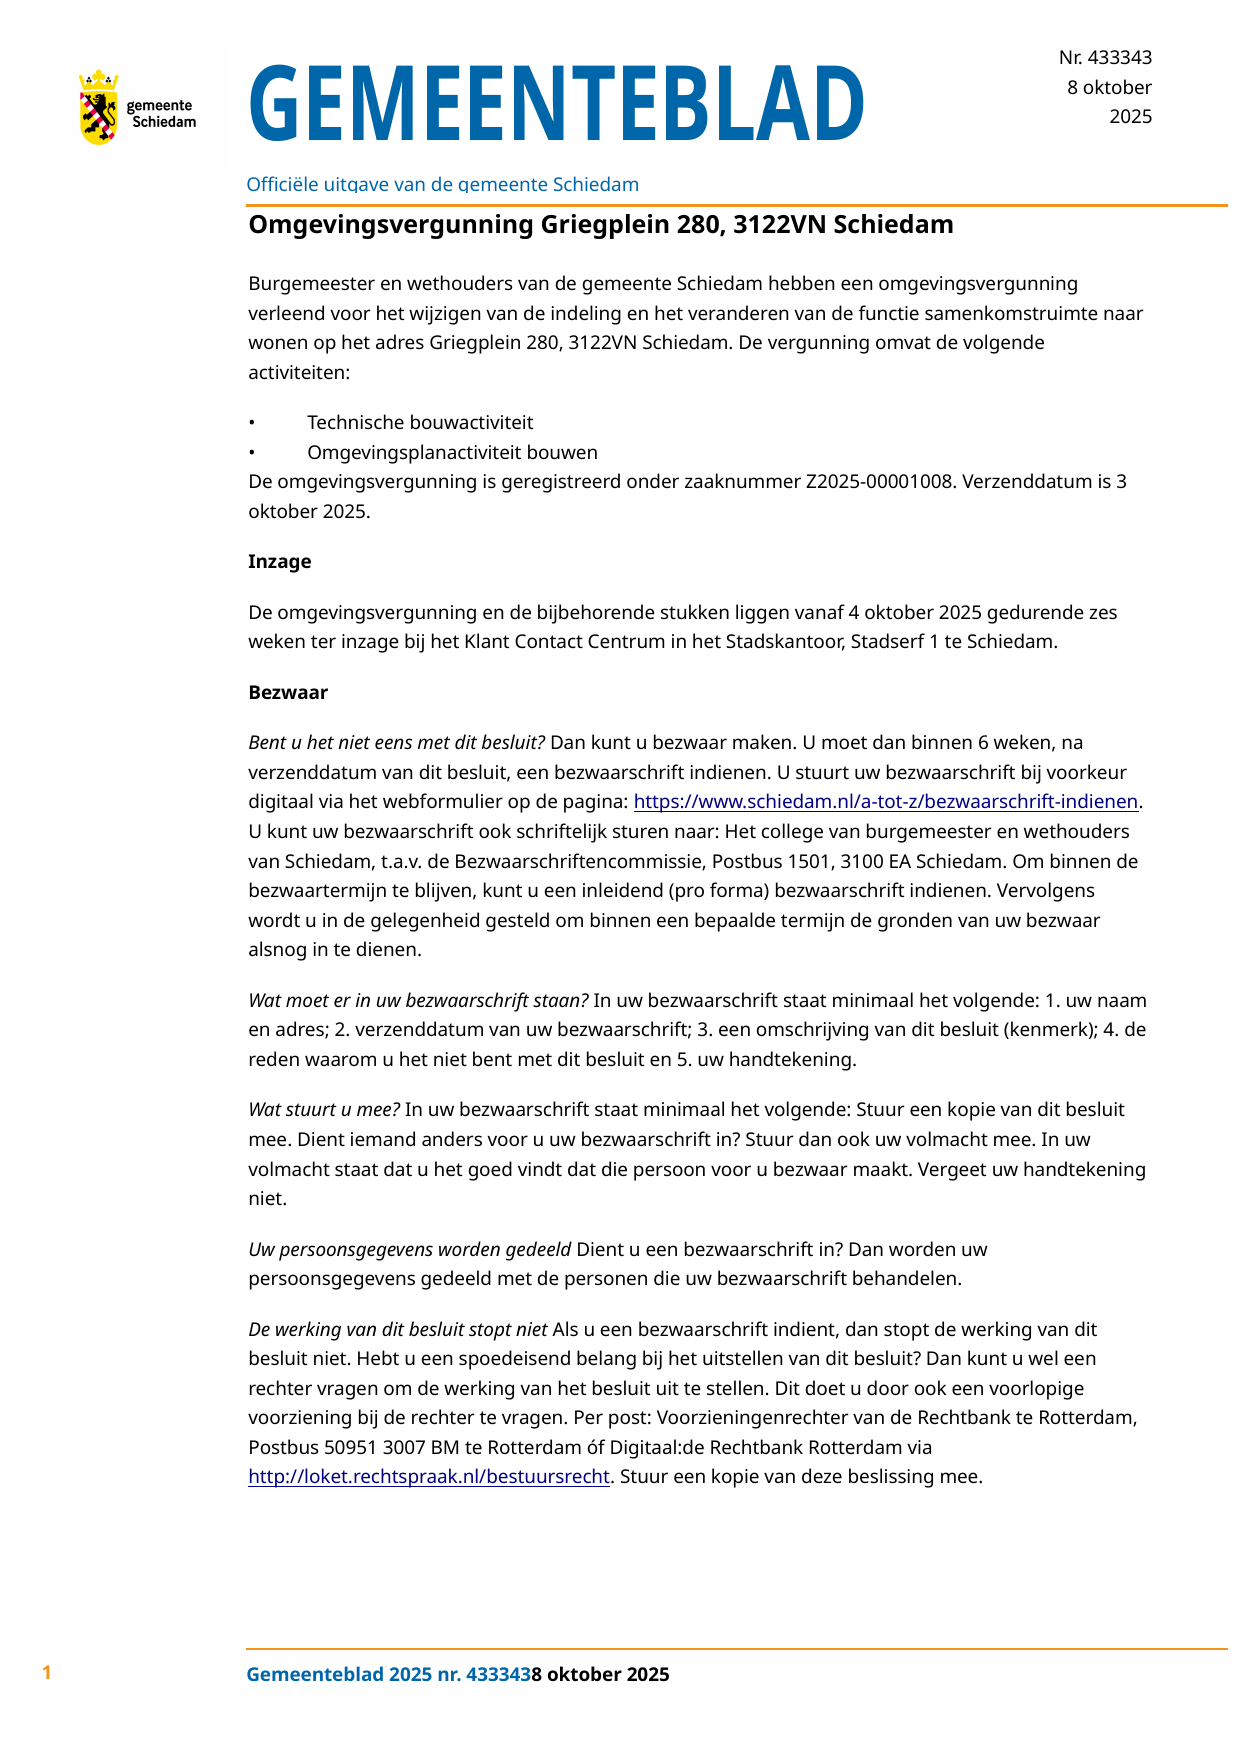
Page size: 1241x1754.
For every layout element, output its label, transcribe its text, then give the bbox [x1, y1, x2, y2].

text Inzage [248, 549, 1152, 574]
picture [41, 47, 231, 172]
list Technische bouwactiviteit [248, 409, 1152, 435]
text Bezwaar [248, 679, 1152, 705]
text De werking van dit besluit stopt niet Als u een bezwaarschrift indient, dan stopt de werking van dit besluit niet. Hebt u een spoedeisend belang bij het uitstellen van dit besluit? Dan kunt u wel een rechter vragen om de werking van het besluit uit te stellen. Dit doet u door ook een voorlopige voorziening bij de rechter te vragen. Per post: Voorzieningenrechter van de Rechtbank te Rotterdam, Postbus 50951 3007 BM te Rotterdam óf Digitaal:de Rechtbank Rotterdam via http://loket.rechtspraak.nl/bestuursrecht. Stuur een kopie van deze beslissing mee. [248, 1316, 1152, 1489]
text Wat stuurt u mee? In uw bezwaarschrift staat minimaal het volgende: Stuur een kopie van dit besluit mee. Dient iemand anders voor u uw bezwaarschrift in? Stuur dan ook uw volmacht mee. In uw volmacht staat dat u het goed vindt dat die persoon voor u bezwaar maakt. Vergeet uw handtekening niet. [248, 1097, 1152, 1211]
text Burgemeester en wethouders van de gemeente Schiedam hebben een omgevingsvergunning verleend voor het wijzigen van de indeling en het veranderen van de functie samenkomstruimte naar wonen op het adres Griegplein 280, 3122VN Schiedam. De vergunning omvat de volgende activiteiten: [248, 270, 1152, 385]
text Wat moet er in uw bezwaarschrift staan? In uw bezwaarschrift staat minimaal het volgende: 1. uw naam en adres; 2. verzenddatum van uw bezwaarschrift; 3. een omschrijving van dit besluit (kenmerk); 4. de reden waarom u het niet bent met dit besluit en 5. uw handtekening. [248, 987, 1152, 1072]
text De omgevingsvergunning en de bijbehorende stukken liggen vanaf 4 oktober 2025 gedurende zes weken ter inzage bij het Klant Contact Centrum in het Stadskantoor, Stadserf 1 te Schiedam. [248, 599, 1152, 654]
text Uw persoonsgegevens worden gedeeld Dient u een bezwaarschrift in? Dan worden uw persoonsgegevens gedeeld met de personen die uw bezwaarschrift behandelen. [248, 1236, 1152, 1291]
text De omgevingsvergunning is geregistreerd onder zaaknummer Z2025-00001008. Verzenddatum is 3 oktober 2025. [248, 469, 1152, 524]
text Bent u het niet eens met dit besluit? Dan kunt u bezwaar maken. U moet dan binnen 6 weken, na verzenddatum van dit besluit, een bezwaarschrift indienen. U stuurt uw bezwaarschrift bij voorkeur digitaal via het webformulier op de pagina: https://www.schiedam.nl/a-tot-z/bezwaarschrift-indienen. U kunt uw bezwaarschrift ook schriftelijk sturen naar: Het college van burgemeester en wethouders van Schiedam, t.a.v. de Bezwaarschriftencommissie, Postbus 1501, 3100 EA Schiedam. Om binnen de bezwaartermijn te blijven, kunt u een inleidend (pro forma) bezwaarschrift indienen. Vervolgens wordt u in de gelegenheid gesteld om binnen een bepaalde termijn de gronden van uw bezwaar alsnog in te dienen. [248, 729, 1152, 962]
text Omgevingsvergunning Griegplein 280, 3122VN Schiedam [248, 207, 1152, 241]
list Omgevingsplanactiviteit bouwen [248, 439, 1152, 465]
